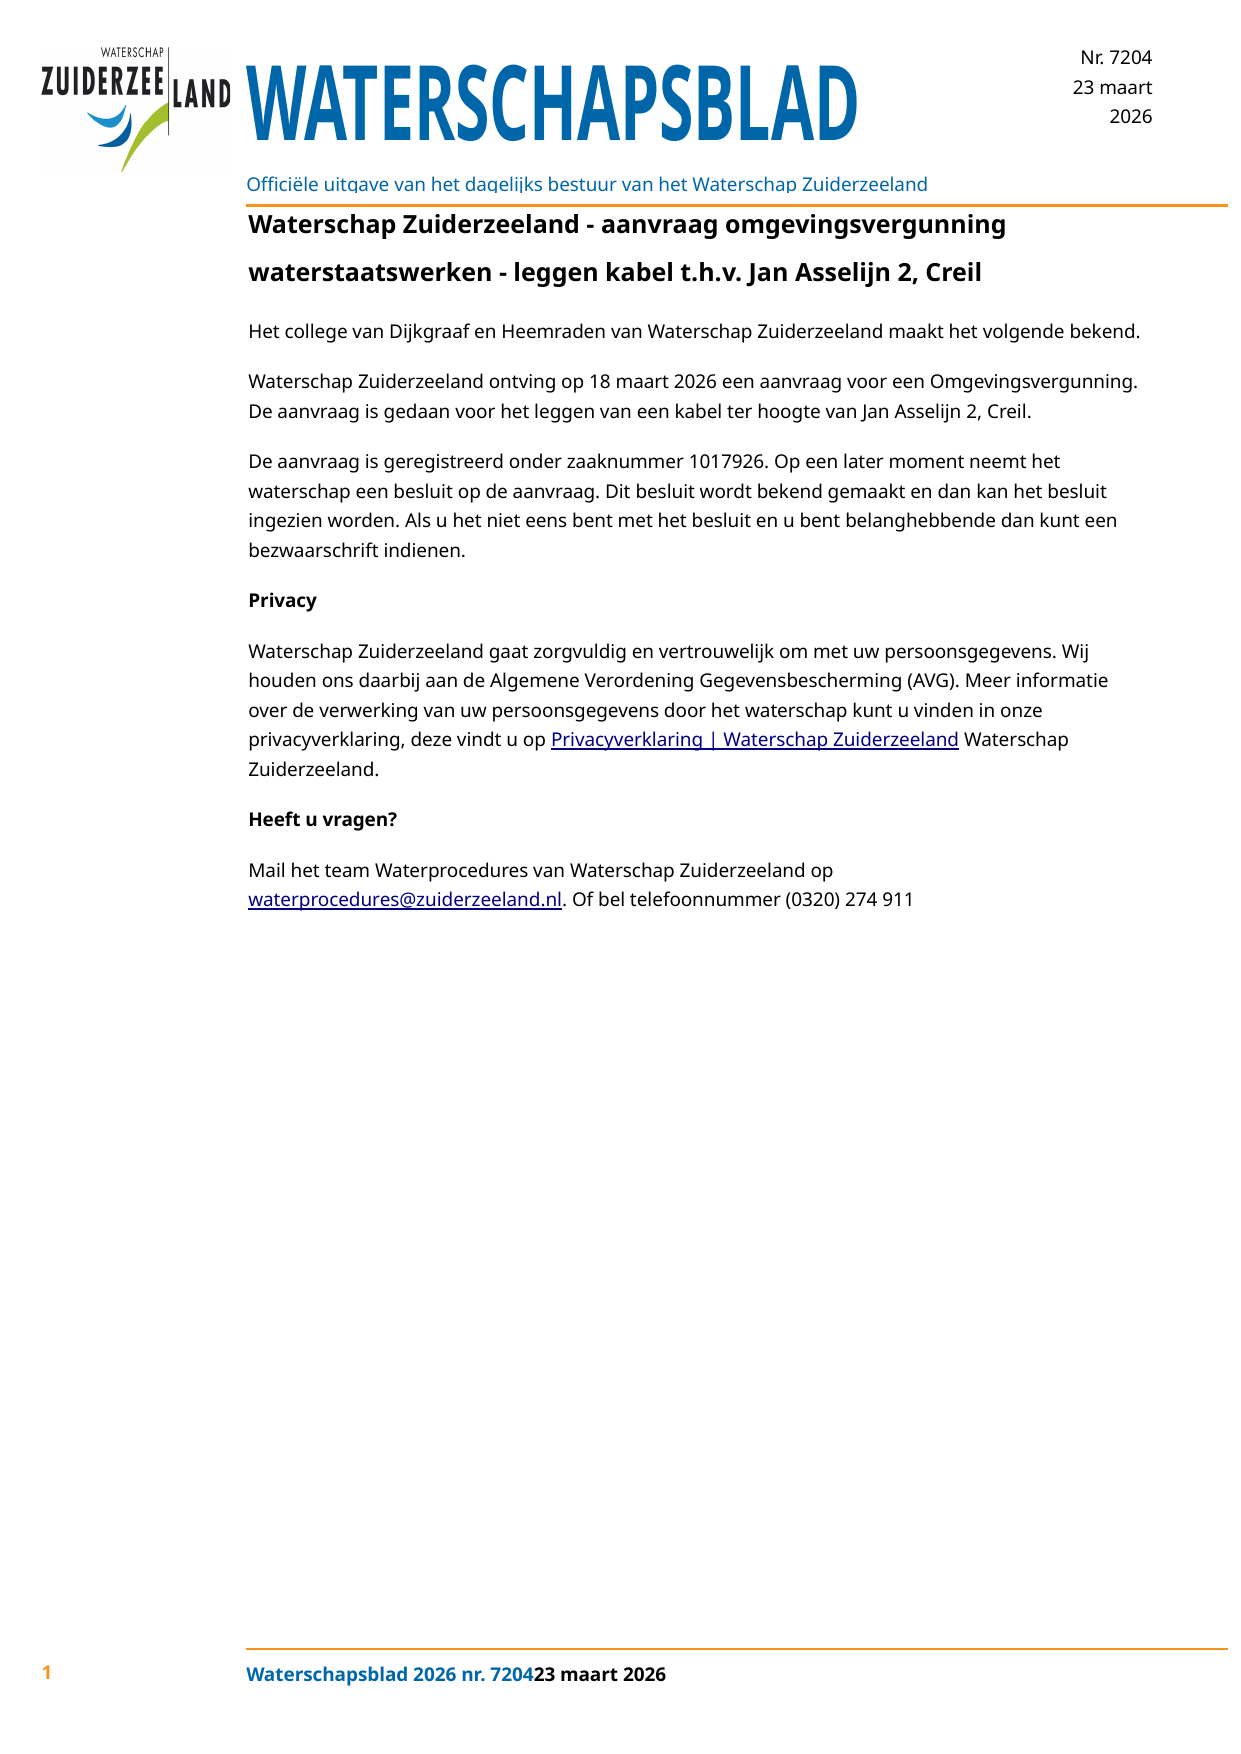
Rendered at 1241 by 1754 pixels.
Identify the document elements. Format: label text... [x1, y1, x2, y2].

text Waterschap Zuiderzeeland - aanvraag omgevingsvergunning waterstaatswerken - leggen kabel t.h.v. Jan Asselijn 2, Creil [248, 207, 1152, 288]
text Waterschap Zuiderzeeland ontving op 18 maart 2026 een aanvraag voor een Omgevingsvergunning. De aanvraag is gedaan voor het leggen van een kabel ter hoogte van Jan Asselijn 2, Creil. [248, 368, 1152, 424]
text Het college van Dijkgraaf en Heemraden van Waterschap Zuiderzeeland maakt het volgende bekend. [248, 318, 1152, 344]
picture [41, 47, 231, 172]
text Waterschap Zuiderzeeland gaat zorgvuldig en vertrouwelijk om met uw persoonsgegevens. Wij houden ons daarbij aan de Algemene Verordening Gegevensbescherming (AVG). Meer informatie over de verwerking van uw persoonsgegevens door het waterschap kunt u vinden in onze privacyverklaring, deze vindt u op Privacyverklaring | Waterschap Zuiderzeeland Waterschap Zuiderzeeland. [248, 638, 1152, 782]
text De aanvraag is geregistreerd onder zaaknummer 1017926. Op een later moment neemt het waterschap een besluit op de aanvraag. Dit besluit wordt bekend gemaakt en dan kan het besluit ingezien worden. Als u het niet eens bent met het besluit en u bent belanghebbende dan kunt een bezwaarschrift indienen. [248, 448, 1152, 563]
text Privacy [248, 587, 1152, 613]
text Mail het team Waterprocedures van Waterschap Zuiderzeeland op waterprocedures@zuiderzeeland.nl. Of bel telefoonnummer (0320) 274 911 [248, 857, 1152, 912]
text Heeft u vragen? [248, 807, 1152, 832]
